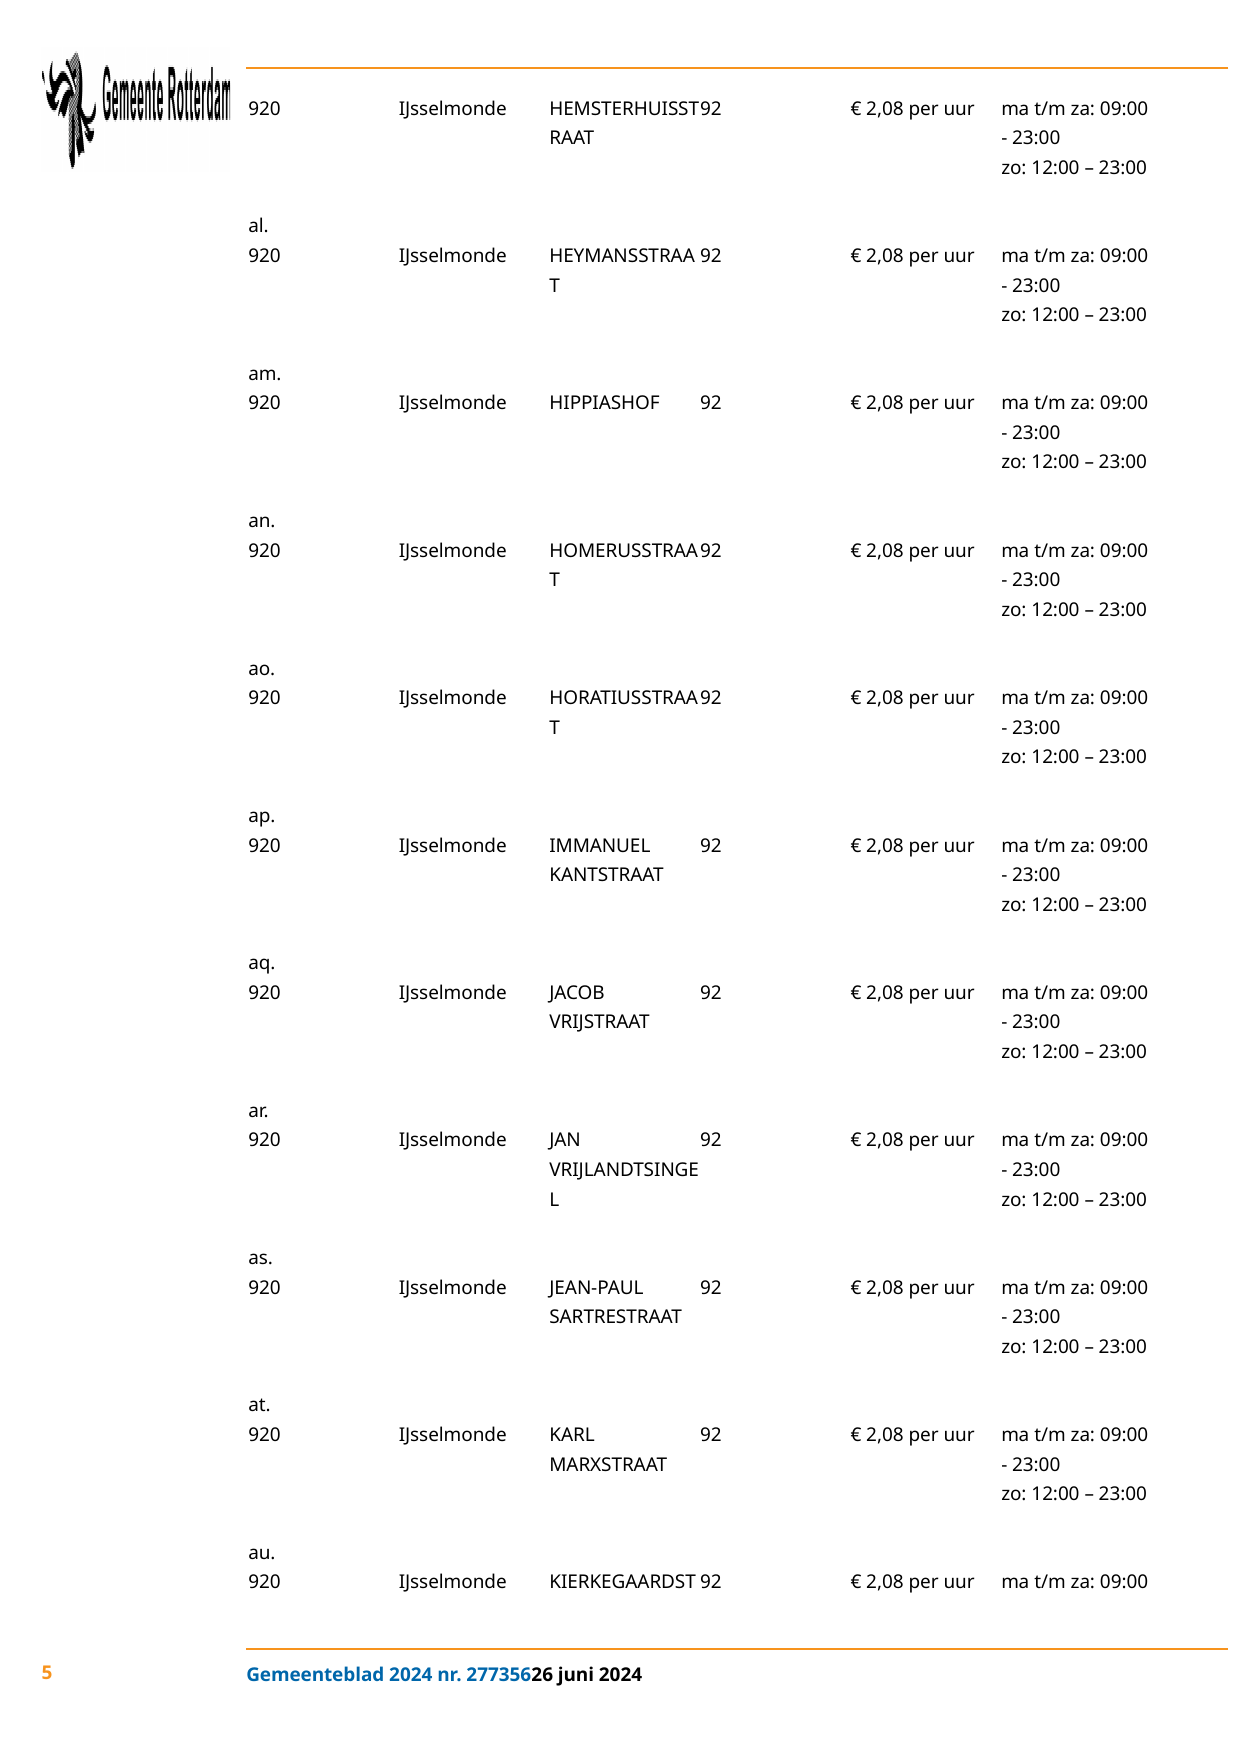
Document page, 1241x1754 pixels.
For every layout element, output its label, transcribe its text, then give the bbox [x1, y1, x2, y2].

table_header ma t/m za: 09:00 - 23:00 zo: 12:00 – 23:00 [1001, 390, 1152, 474]
table_header HEMSTERHUISSTRAAT [549, 95, 700, 180]
table_header 92 [700, 1421, 850, 1506]
table_header 92 [700, 242, 850, 327]
table_header ma t/m za: 09:00 [1001, 1569, 1152, 1594]
table_header 920 [248, 684, 398, 769]
table_header KIERKEGAARDST [549, 1569, 700, 1594]
table_header € 2,08 per uur [850, 979, 1001, 1064]
table_header 920 [248, 390, 398, 474]
text ao. [248, 655, 1152, 680]
table_header IMMANUEL KANTSTRAAT [549, 832, 700, 917]
table_header € 2,08 per uur [850, 1127, 1001, 1211]
table_header ma t/m za: 09:00 - 23:00 zo: 12:00 – 23:00 [1001, 684, 1152, 769]
text at. [248, 1392, 1152, 1417]
table_header 920 [248, 979, 398, 1064]
table_header 920 [248, 832, 398, 917]
table_header JACOB VRIJSTRAAT [549, 979, 700, 1064]
table_header € 2,08 per uur [850, 1569, 1001, 1594]
text ap. [248, 802, 1152, 828]
table_header € 2,08 per uur [850, 242, 1001, 327]
table_header ma t/m za: 09:00 - 23:00 zo: 12:00 – 23:00 [1001, 1274, 1152, 1359]
table_header 92 [700, 1274, 850, 1359]
table_header 92 [700, 95, 850, 180]
text aq. [248, 949, 1152, 975]
table_header ma t/m za: 09:00 - 23:00 zo: 12:00 – 23:00 [1001, 979, 1152, 1064]
table_header 920 [248, 95, 398, 180]
table_header 92 [700, 390, 850, 474]
table_header IJsselmonde [399, 390, 549, 474]
picture [41, 47, 231, 172]
table_header ma t/m za: 09:00 - 23:00 zo: 12:00 – 23:00 [1001, 832, 1152, 917]
table_header HEYMANSSTRAAT [549, 242, 700, 327]
table_header 920 [248, 1421, 398, 1506]
table_header 920 [248, 537, 398, 622]
table_header 920 [248, 1569, 398, 1594]
text au. [248, 1539, 1152, 1565]
table_header 920 [248, 242, 398, 327]
table_header ma t/m za: 09:00 - 23:00 zo: 12:00 – 23:00 [1001, 95, 1152, 180]
table_header € 2,08 per uur [850, 537, 1001, 622]
table_header HIPPIASHOF [549, 390, 700, 474]
table_header 920 [248, 1127, 398, 1211]
table_header IJsselmonde [399, 684, 549, 769]
table_header ma t/m za: 09:00 - 23:00 zo: 12:00 – 23:00 [1001, 1421, 1152, 1506]
table_header 92 [700, 537, 850, 622]
table_header 92 [700, 979, 850, 1064]
table_header ma t/m za: 09:00 - 23:00 zo: 12:00 – 23:00 [1001, 242, 1152, 327]
table_header IJsselmonde [399, 1127, 549, 1211]
table_header JAN VRIJLANDTSINGEL [549, 1127, 700, 1211]
table_header € 2,08 per uur [850, 684, 1001, 769]
text ar. [248, 1097, 1152, 1123]
table_header € 2,08 per uur [850, 832, 1001, 917]
table_header € 2,08 per uur [850, 1274, 1001, 1359]
table_header KARL MARXSTRAAT [549, 1421, 700, 1506]
table_header IJsselmonde [399, 1421, 549, 1506]
table_header 92 [700, 684, 850, 769]
text am. [248, 360, 1152, 386]
table_header € 2,08 per uur [850, 95, 1001, 180]
table_header IJsselmonde [399, 537, 549, 622]
text an. [248, 507, 1152, 533]
table_header 920 [248, 1274, 398, 1359]
table_header IJsselmonde [399, 95, 549, 180]
table_header 92 [700, 832, 850, 917]
table_header JEAN-PAUL SARTRESTRAAT [549, 1274, 700, 1359]
text al. [248, 212, 1152, 238]
table_header € 2,08 per uur [850, 390, 1001, 474]
text as. [248, 1244, 1152, 1270]
table_header IJsselmonde [399, 832, 549, 917]
table_header HORATIUSSTRAAT [549, 684, 700, 769]
table_header IJsselmonde [399, 979, 549, 1064]
table_header ma t/m za: 09:00 - 23:00 zo: 12:00 – 23:00 [1001, 537, 1152, 622]
table_header 92 [700, 1569, 850, 1594]
table_header ma t/m za: 09:00 - 23:00 zo: 12:00 – 23:00 [1001, 1127, 1152, 1211]
table_header € 2,08 per uur [850, 1421, 1001, 1506]
table_header IJsselmonde [399, 242, 549, 327]
table_header IJsselmonde [399, 1274, 549, 1359]
table_header IJsselmonde [399, 1569, 549, 1594]
table_header 92 [700, 1127, 850, 1211]
table_header HOMERUSSTRAAT [549, 537, 700, 622]
